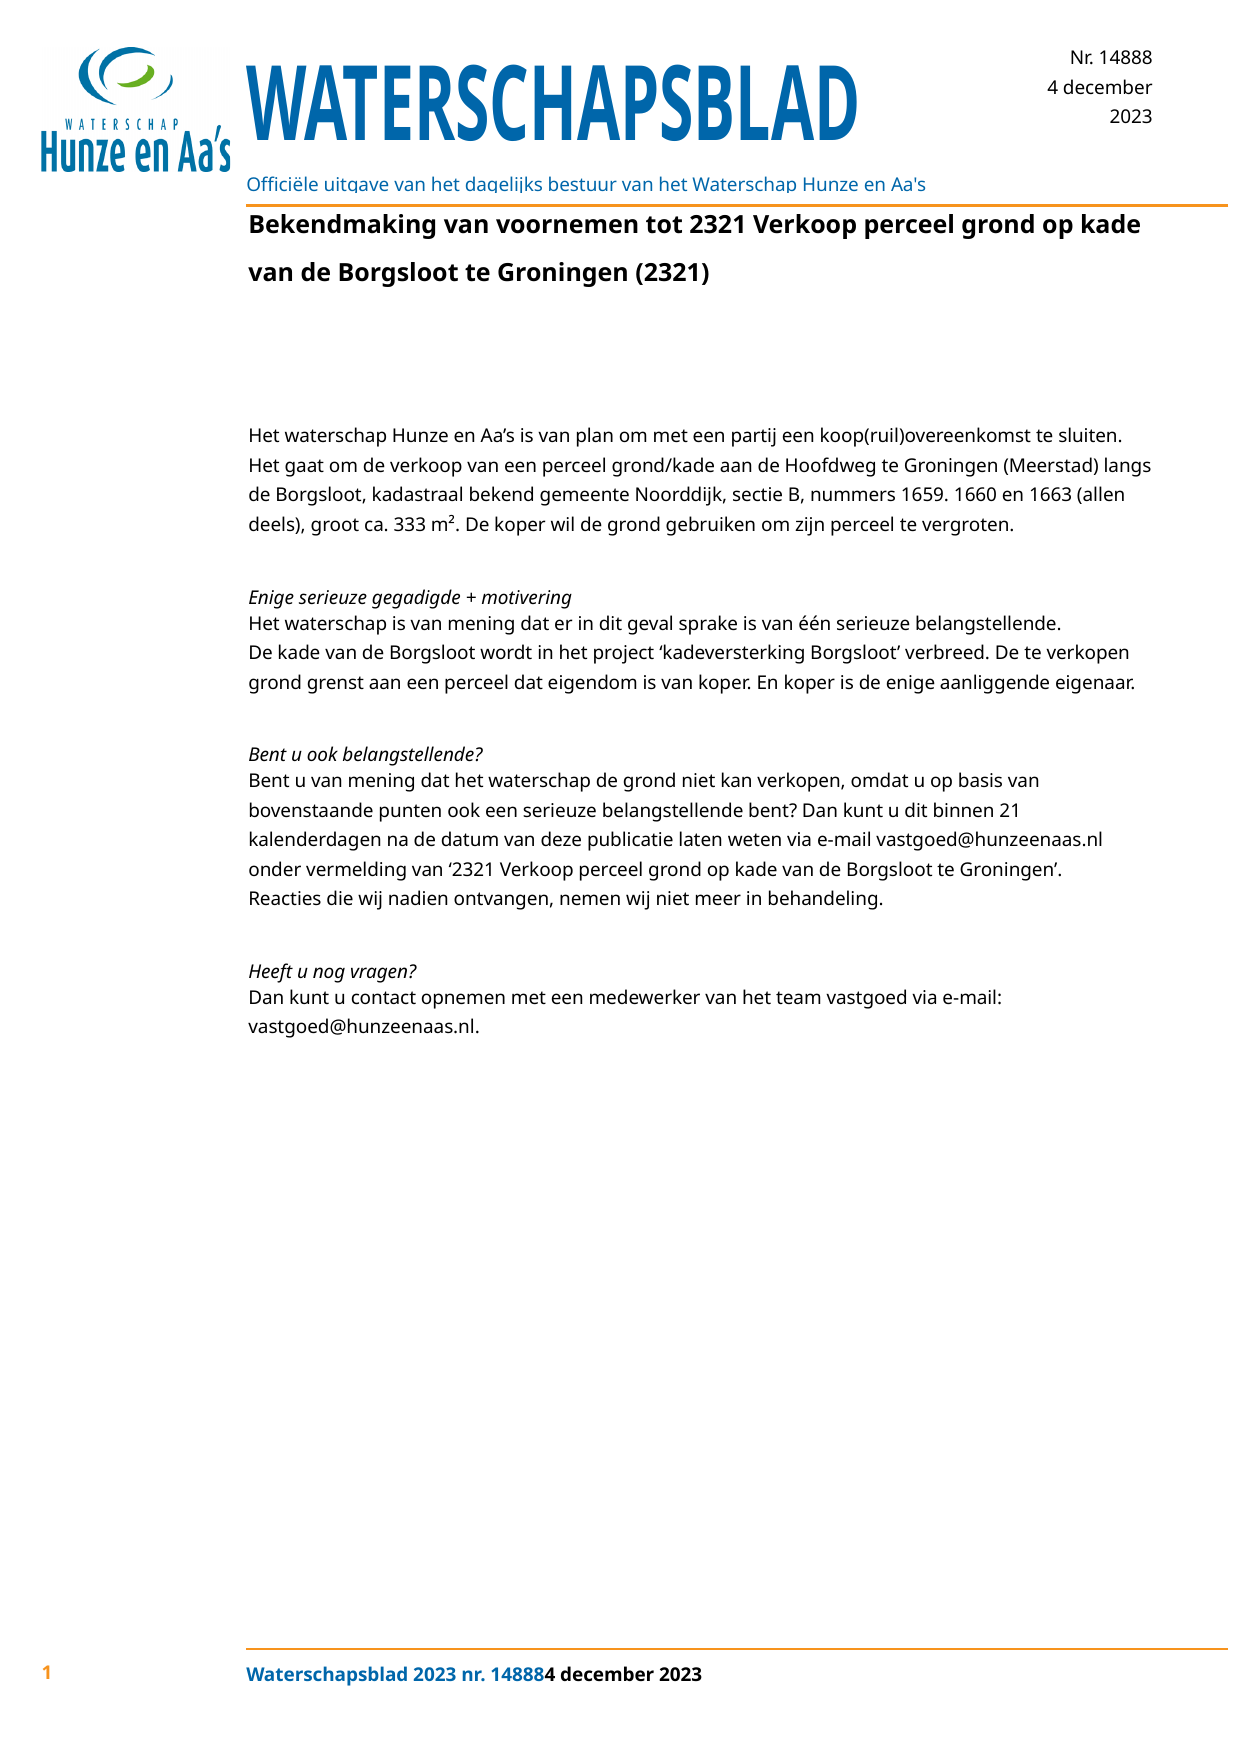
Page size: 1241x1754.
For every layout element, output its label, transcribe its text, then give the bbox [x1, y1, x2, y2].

picture [183, 163, 191, 172]
text Heeft u nog vragen? [248, 958, 1152, 984]
picture [41, 47, 231, 172]
picture [226, 145, 231, 156]
text Bent u ook belangstellende? [248, 742, 1152, 767]
text Bent u van mening dat het waterschap de grond niet kan verkopen, omdat u op basis van bovenstaande punten ook een serieuze belangstellende bent? Dan kunt u dit binnen 21 kalenderdagen na de datum van deze publicatie laten weten via e-mail vastgoed@hunzeenaas.nl onder vermelding van ‘2321 Verkoop perceel grond op kade van de Borgsloot te Groningen’. [248, 767, 1152, 882]
text Reacties die wij nadien ontvangen, nemen wij niet meer in behandeling. [248, 886, 1152, 911]
text Bekendmaking van voornemen tot 2321 Verkoop perceel grond op kade van de Borgsloot te Groningen (2321) [248, 207, 1152, 288]
text Het waterschap is van mening dat er in dit geval sprake is van één serieuze belangstellende. [248, 610, 1152, 635]
text Enige serieuze gegadigde + motivering [248, 584, 1152, 610]
text De kade van de Borgsloot wordt in het project ‘kadeversterking Borgsloot’ verbreed. De te verkopen grond grenst aan een perceel dat eigendom is van koper. En koper is de enige aanliggende eigenaar. [248, 639, 1152, 694]
text Het waterschap Hunze en Aa’s is van plan om met een partij een koop(ruil)overeenkomst te sluiten. Het gaat om de verkoop van een perceel grond/kade aan de Hoofdweg te Groningen (Meerstad) langs de Borgsloot, kadastraal bekend gemeente Noorddijk, sectie B, nummers 1659. 1660 en 1663 (allen deels), groot ca. 333 m². De koper wil de grond gebruiken om zijn perceel te vergroten. [248, 422, 1152, 537]
text Dan kunt u contact opnemen met een medewerker van het team vastgoed via e-mail: vastgoed@hunzeenaas.nl. [248, 984, 1152, 1039]
picture [47, 154, 51, 172]
